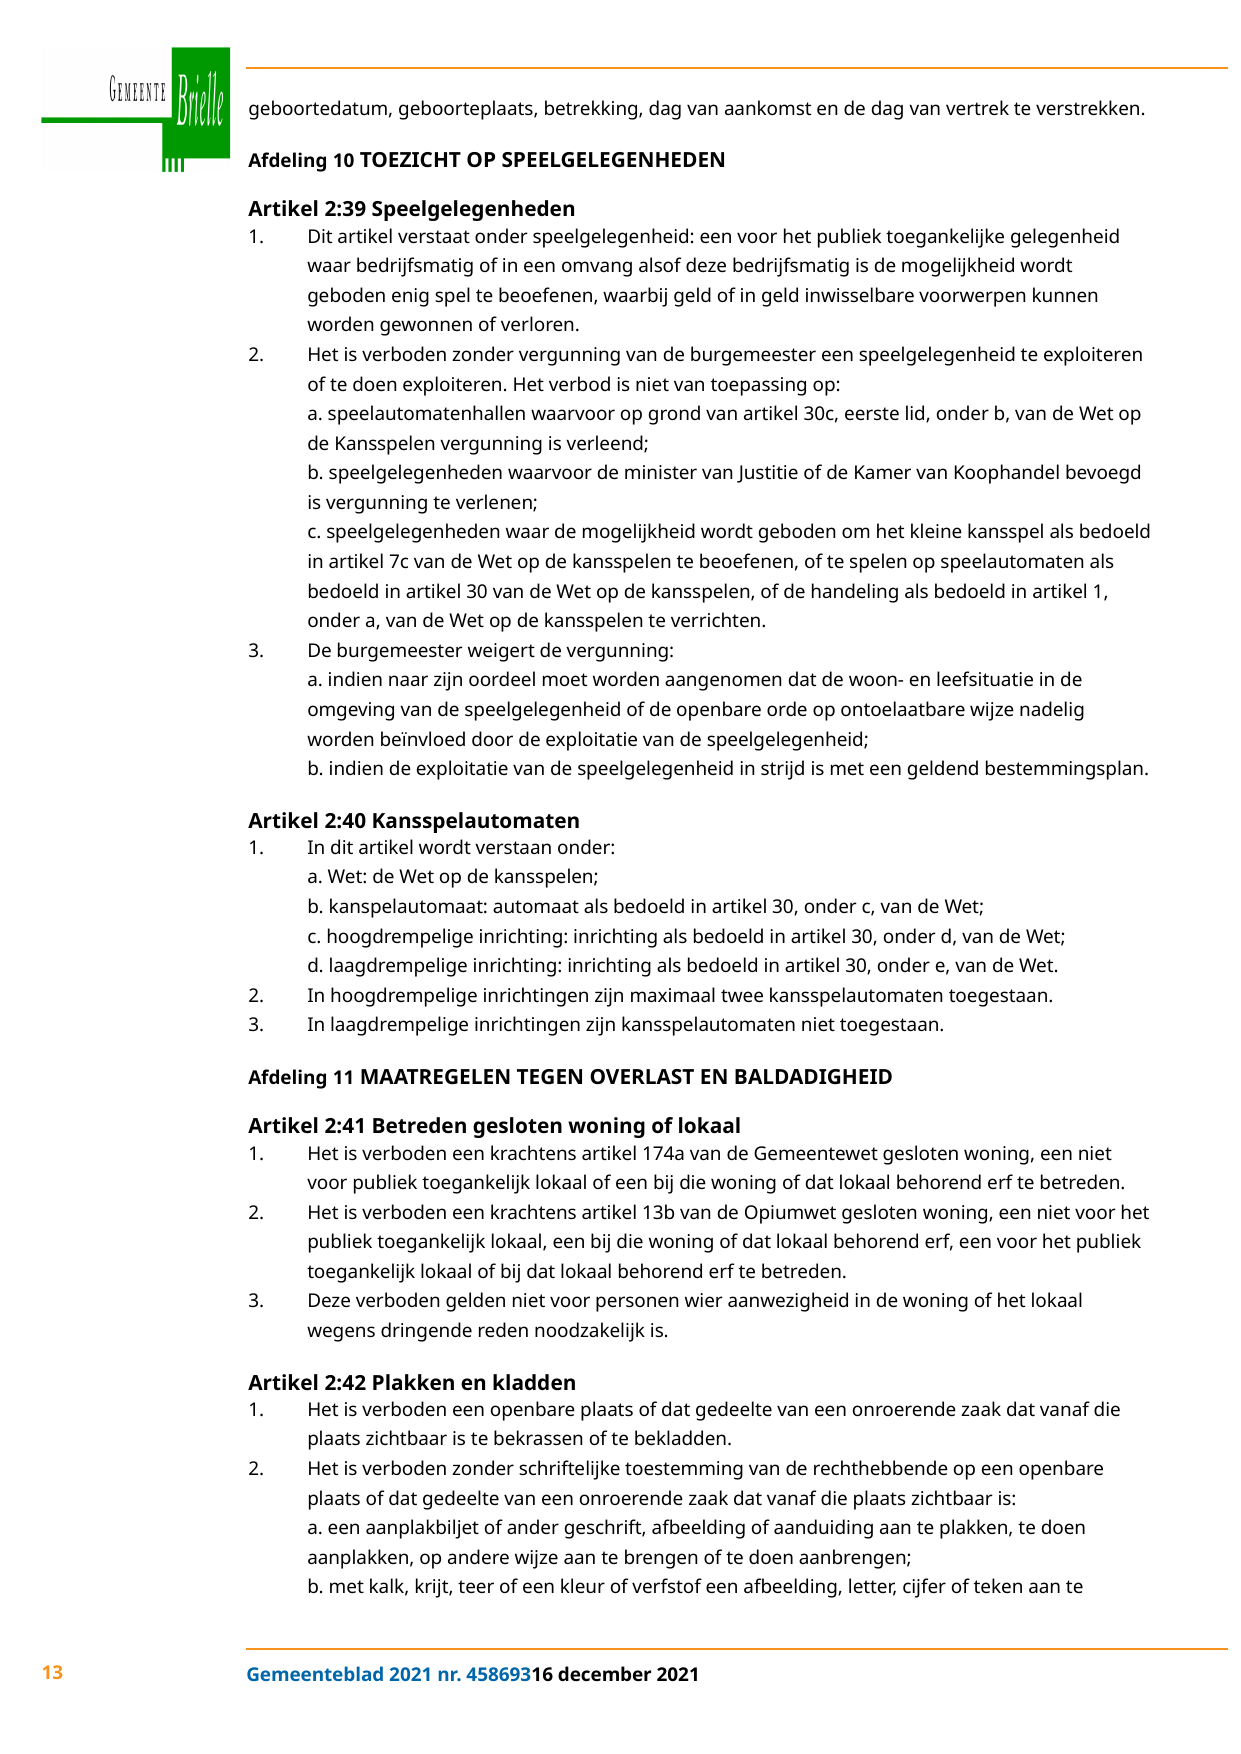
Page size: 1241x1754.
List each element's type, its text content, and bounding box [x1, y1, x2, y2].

list Het is verboden zonder vergunning van de burgemeester een speelgelegenheid te exploiteren of te doen exploiteren. Het verbod is niet van toepassing op: [248, 341, 1152, 396]
list Het is verboden een krachtens artikel 174a van de Gemeentewet gesloten woning, een niet voor publiek toegankelijk lokaal of een bij die woning of dat lokaal behorend erf te betreden. [248, 1140, 1152, 1195]
list a. een aanplakbiljet of ander geschrift, afbeelding of aanduiding aan te plakken, te doen aanplakken, op andere wijze aan te brengen of te doen aanbrengen; [248, 1514, 1152, 1570]
list b. indien de exploitatie van de speelgelegenheid in strijd is met een geldend bestemmingsplan. [248, 755, 1152, 781]
list In hoogdrempelige inrichtingen zijn maximaal twee kansspelautomaten toegestaan. [248, 982, 1152, 1008]
list d. laagdrempelige inrichting: inrichting als bedoeld in artikel 30, onder e, van de Wet. [248, 952, 1152, 978]
picture [41, 47, 231, 172]
list a. speelautomatenhallen waarvoor op grond van artikel 30c, eerste lid, onder b, van de Wet op de Kansspelen vergunning is verleend; [248, 400, 1152, 456]
text geboortedatum, geboorteplaats, betrekking, dag van aankomst en de dag van vertrek te verstrekken. [248, 95, 1152, 121]
list b. met kalk, krijt, teer of een kleur of verfstof een afbeelding, letter, cijfer of teken aan te [248, 1573, 1152, 1599]
list a. indien naar zijn oordeel moet worden aangenomen dat de woon- en leefsituatie in de omgeving van de speelgelegenheid of de openbare orde op ontoelaatbare wijze nadelig worden beïnvloed door de exploitatie van de speelgelegenheid; [248, 667, 1152, 751]
text Artikel 2:41 Betreden gesloten woning of lokaal [248, 1111, 1152, 1140]
text Artikel 2:40 Kansspelautomaten [248, 806, 1152, 834]
list b. speelgelegenheden waarvoor de minister van Justitie of de Kamer van Koophandel bevoegd is vergunning te verlenen; [248, 459, 1152, 515]
list Het is verboden een openbare plaats of dat gedeelte van een onroerende zaak dat vanaf die plaats zichtbaar is te bekrassen of te bekladden. [248, 1396, 1152, 1451]
list c. hoogdrempelige inrichting: inrichting als bedoeld in artikel 30, onder d, van de Wet; [248, 923, 1152, 949]
list In dit artikel wordt verstaan onder: [248, 834, 1152, 860]
text Artikel 2:42 Plakken en kladden [248, 1368, 1152, 1396]
text Afdeling 10 TOEZICHT OP SPEELGELEGENHEDEN [248, 145, 1152, 173]
list a. Wet: de Wet op de kansspelen; [248, 864, 1152, 889]
list De burgemeester weigert de vergunning: [248, 637, 1152, 663]
list Dit artikel verstaat onder speelgelegenheid: een voor het publiek toegankelijke gelegenheid waar bedrijfsmatig of in een omvang alsof deze bedrijfsmatig is de mogelijkheid wordt geboden enig spel te beoefenen, waarbij geld of in geld inwisselbare voorwerpen kunnen worden gewonnen of verloren. [248, 223, 1152, 337]
list Het is verboden zonder schriftelijke toestemming van de rechthebbende op een openbare plaats of dat gedeelte van een onroerende zaak dat vanaf die plaats zichtbaar is: [248, 1455, 1152, 1511]
list Deze verboden gelden niet voor personen wier aanwezigheid in de woning of het lokaal wegens dringende reden noodzakelijk is. [248, 1288, 1152, 1343]
list In laagdrempelige inrichtingen zijn kansspelautomaten niet toegestaan. [248, 1012, 1152, 1037]
list b. kanspelautomaat: automaat als bedoeld in artikel 30, onder c, van de Wet; [248, 893, 1152, 919]
list c. speelgelegenheden waar de mogelijkheid wordt geboden om het kleine kansspel als bedoeld in artikel 7c van de Wet op de kansspelen te beoefenen, of te spelen op speelautomaten als bedoeld in artikel 30 van de Wet op de kansspelen, of de handeling als bedoeld in artikel 1, onder a, van de Wet op de kansspelen te verrichten. [248, 519, 1152, 633]
text Afdeling 11 MAATREGELEN TEGEN OVERLAST EN BALDADIGHEID [248, 1062, 1152, 1090]
list Het is verboden een krachtens artikel 13b van de Opiumwet gesloten woning, een niet voor het publiek toegankelijk lokaal, een bij die woning of dat lokaal behorend erf, een voor het publiek toegankelijk lokaal of bij dat lokaal behorend erf te betreden. [248, 1199, 1152, 1284]
text Artikel 2:39 Speelgelegenheden [248, 194, 1152, 223]
